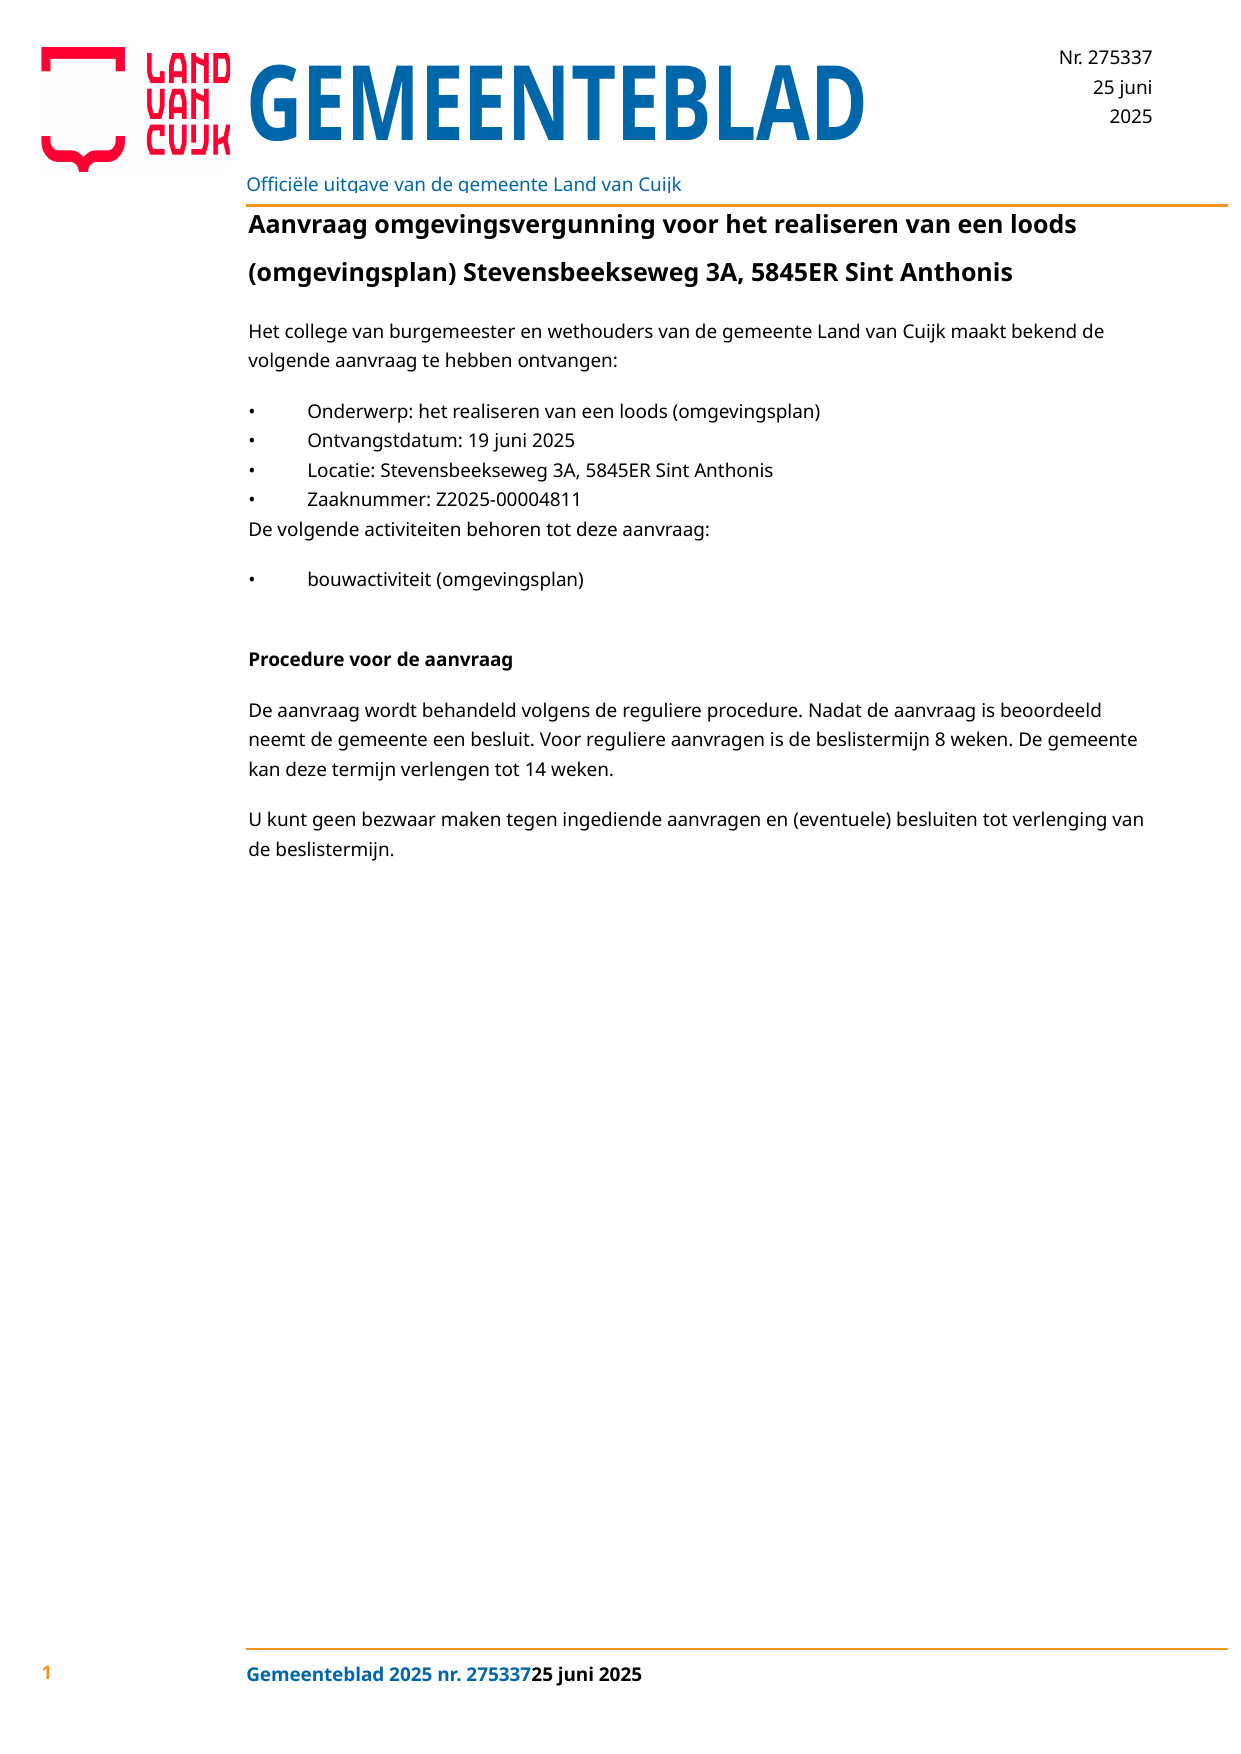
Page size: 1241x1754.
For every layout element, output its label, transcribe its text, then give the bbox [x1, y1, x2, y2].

list Onderwerp: het realiseren van een loods (omgevingsplan) [248, 398, 1152, 424]
list Zaaknummer: Z2025-00004811 [248, 487, 1152, 512]
picture [41, 47, 231, 172]
list Ontvangstdatum: 19 juni 2025 [248, 427, 1152, 453]
text Procedure voor de aanvraag [248, 647, 1152, 672]
text Aanvraag omgevingsvergunning voor het realiseren van een loods (omgevingsplan) Stevensbeekseweg 3A, 5845ER Sint Anthonis [248, 207, 1152, 288]
text De aanvraag wordt behandeld volgens de reguliere procedure. Nadat de aanvraag is beoordeeld neemt de gemeente een besluit. Voor reguliere aanvragen is de beslistermijn 8 weken. De gemeente kan deze termijn verlengen tot 14 weken. [248, 697, 1152, 782]
text Het college van burgemeester en wethouders van de gemeente Land van Cuijk maakt bekend de volgende aanvraag te hebben ontvangen: [248, 318, 1152, 373]
text De volgende activiteiten behoren tot deze aanvraag: [248, 516, 1152, 542]
list Locatie: Stevensbeekseweg 3A, 5845ER Sint Anthonis [248, 457, 1152, 483]
text U kunt geen bezwaar maken tegen ingediende aanvragen en (eventuele) besluiten tot verlenging van de beslistermijn. [248, 807, 1152, 862]
list bouwactiviteit (omgevingsplan) [248, 567, 1152, 592]
